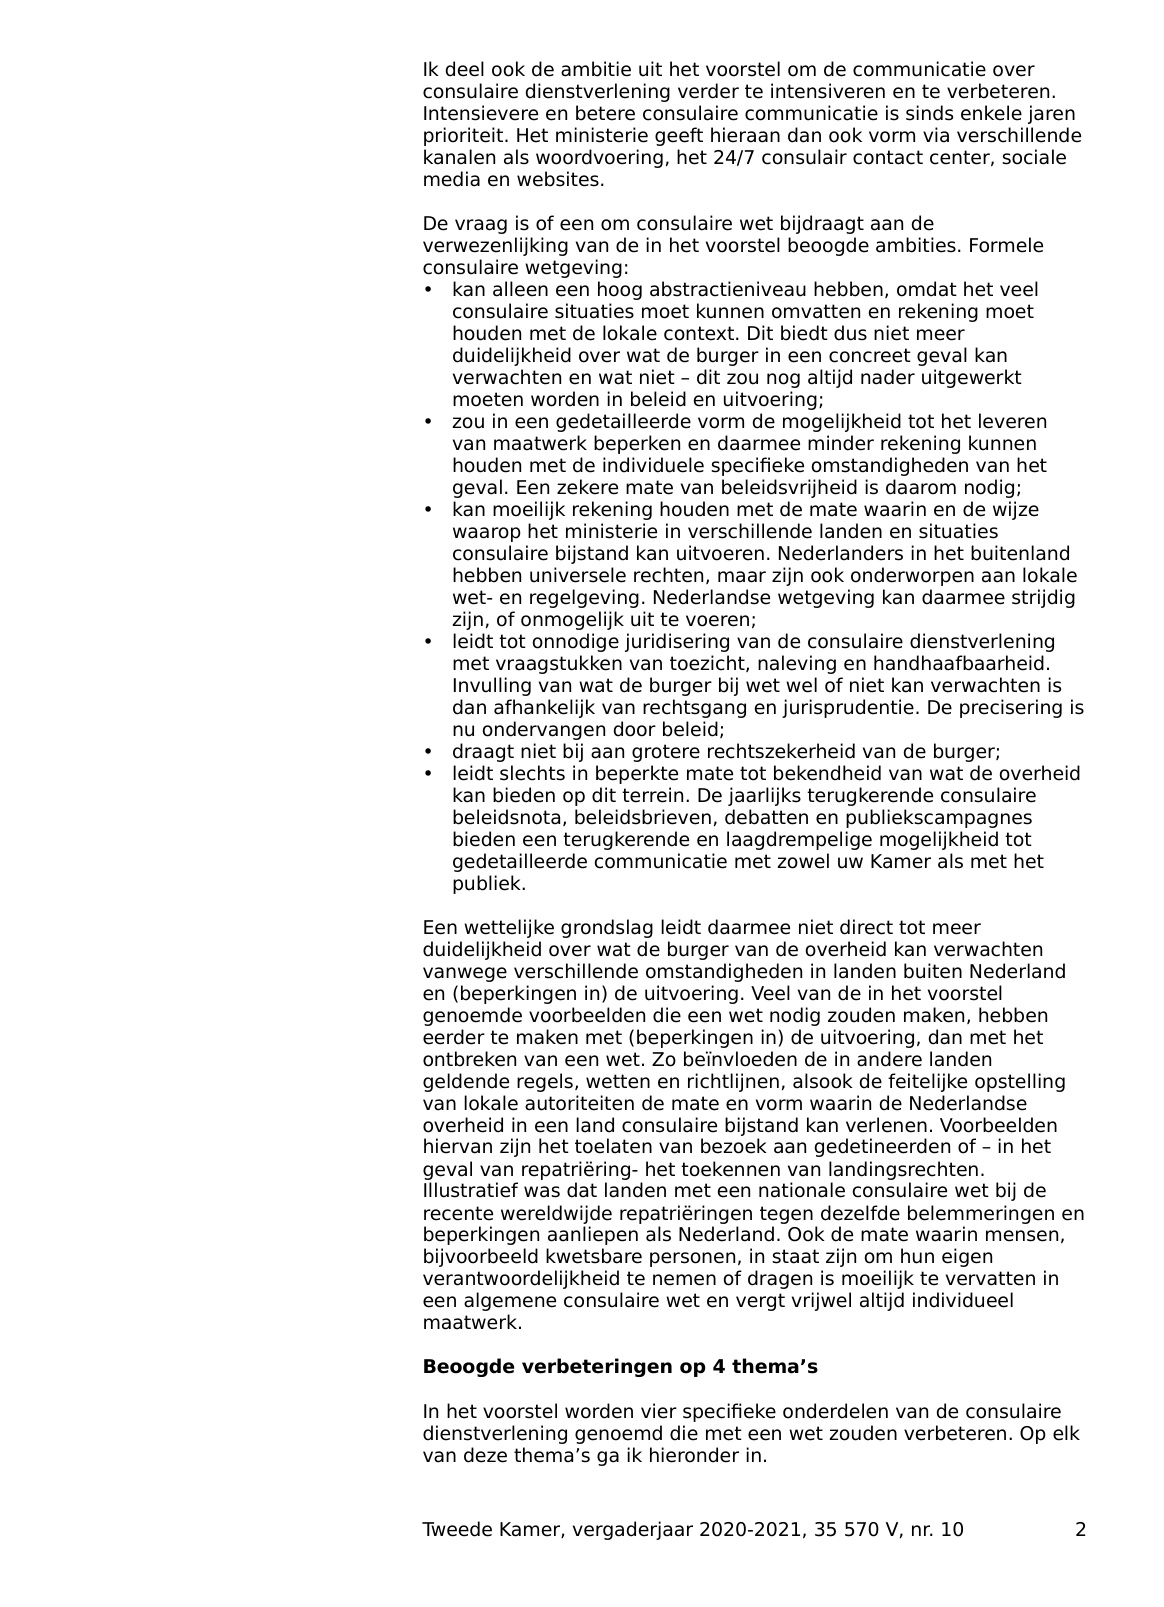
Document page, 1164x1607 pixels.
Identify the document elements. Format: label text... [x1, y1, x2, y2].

text • leidt tot onnodige juridisering van de consulaire dienstverlening met vraagstukken van toezicht, naleving en handhaafbaarheid. Invulling van wat de burger bij wet wel of niet kan verwachten is dan afhankelijk van rechtsgang en jurisprudentie. De precisering is nu ondervangen door beleid; [422, 631, 1087, 741]
text • kan moeilijk rekening houden met de mate waarin en de wijze waarop het ministerie in verschillende landen en situaties consulaire bijstand kan uitvoeren. Nederlanders in het buitenland hebben universele rechten, maar zijn ook onderworpen aan lokale wet- en regelgeving. Nederlandse wetgeving kan daarmee strijdig zijn, of onmogelijk uit te voeren; [422, 499, 1087, 631]
text • draagt niet bij aan grotere rechtszekerheid van de burger; [422, 741, 1087, 763]
text Een wettelijke grondslag leidt daarmee niet direct tot meer duidelijkheid over wat de burger van de overheid kan verwachten vanwege verschillende omstandigheden in landen buiten Nederland en (beperkingen in) de uitvoering. Veel van de in het voorstel genoemde voorbeelden die een wet nodig zouden maken, hebben eerder te maken met (beperkingen in) de uitvoering, dan met het ontbreken van een wet. Zo beïnvloeden de in andere landen geldende regels, wetten en richtlijnen, alsook de feitelijke opstelling van lokale autoriteiten de mate en vorm waarin de Nederlandse overheid in een land consulaire bijstand kan verlenen. Voorbeelden hiervan zijn het toelaten van bezoek aan gedetineerden of – in het geval van repatriëring- het toekennen van landingsrechten. Illustratief was dat landen met een nationale consulaire wet bij de recente wereldwijde repatriëringen tegen dezelfde belemmeringen en beperkingen aanliepen als Nederland. Ook de mate waarin mensen, bijvoorbeeld kwetsbare personen, in staat zijn om hun eigen verantwoordelijkheid te nemen of dragen is moeilijk te vervatten in een algemene consulaire wet en vergt vrijwel altijd individueel maatwerk. [422, 917, 1087, 1334]
text In het voorstel worden vier specifieke onderdelen van de consulaire dienstverlening genoemd die met een wet zouden verbeteren. Op elk van deze thema’s ga ik hieronder in. [422, 1401, 1087, 1467]
text Ik deel ook de ambitie uit het voorstel om de communicatie over consulaire dienstverlening verder te intensiveren en te verbeteren. Intensievere en betere consulaire communicatie is sinds enkele jaren prioriteit. Het ministerie geeft hieraan dan ook vorm via verschillende kanalen als woordvoering, het 24/7 consulair contact center, sociale media en websites. [422, 59, 1087, 191]
text De vraag is of een om consulaire wet bijdraagt aan de verwezenlijking van de in het voorstel beoogde ambities. Formele consulaire wetgeving: [422, 213, 1087, 279]
subtitle Beoogde verbeteringen op 4 thema’s [422, 1356, 1087, 1378]
text • kan alleen een hoog abstractieniveau hebben, omdat het veel consulaire situaties moet kunnen omvatten en rekening moet houden met de lokale context. Dit biedt dus niet meer duidelijkheid over wat de burger in een concreet geval kan verwachten en wat niet – dit zou nog altijd nader uitgewerkt moeten worden in beleid en uitvoering; [422, 279, 1087, 411]
text • zou in een gedetailleerde vorm de mogelijkheid tot het leveren van maatwerk beperken en daarmee minder rekening kunnen houden met de individuele specifieke omstandigheden van het geval. Een zekere mate van beleidsvrijheid is daarom nodig; [422, 411, 1087, 499]
text • leidt slechts in beperkte mate tot bekendheid van wat de overheid kan bieden op dit terrein. De jaarlijks terugkerende consulaire beleidsnota, beleidsbrieven, debatten en publiekscampagnes bieden een terugkerende en laagdrempelige mogelijkheid tot gedetailleerde communicatie met zowel uw Kamer als met het publiek. [422, 763, 1087, 894]
